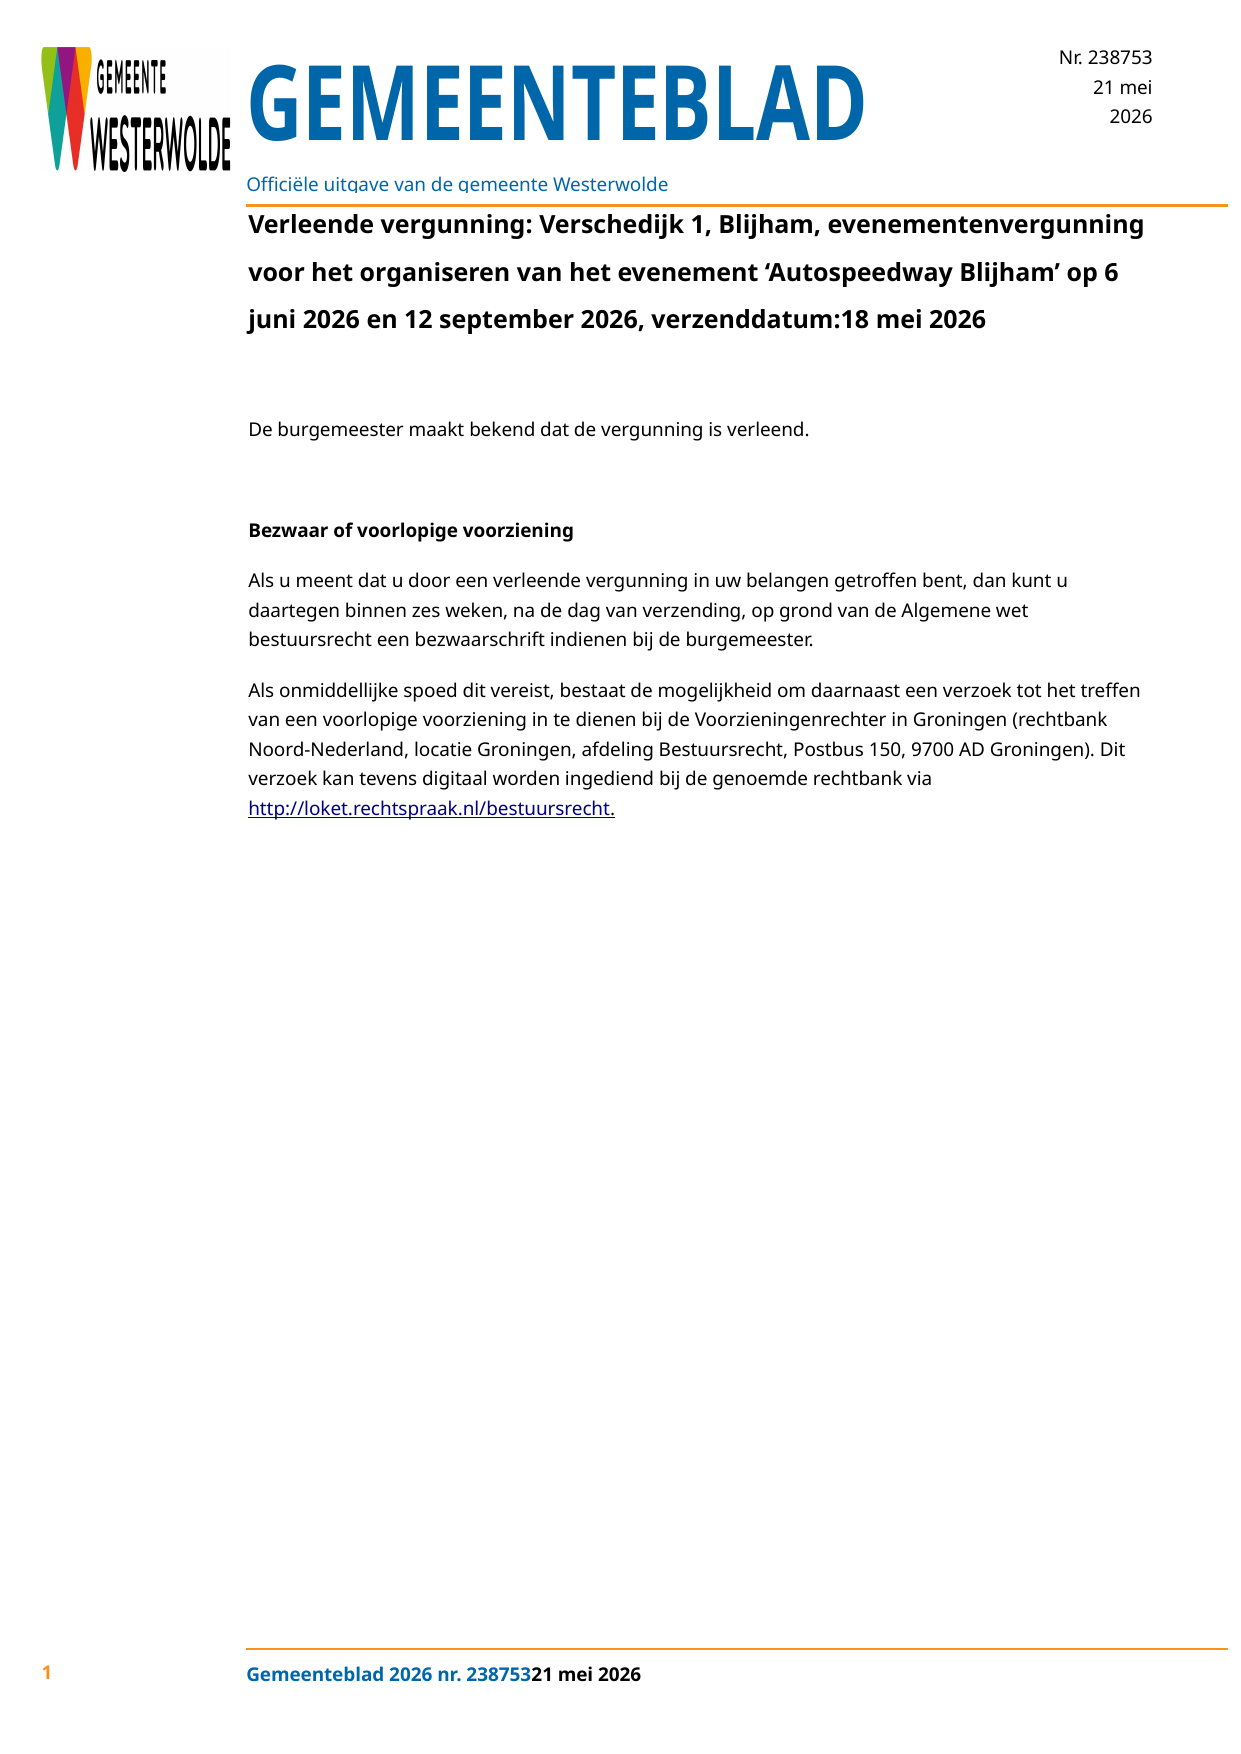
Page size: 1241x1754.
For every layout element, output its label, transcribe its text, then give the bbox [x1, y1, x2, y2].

text Bezwaar of voorlopige voorziening [248, 517, 1152, 542]
picture [41, 47, 231, 172]
text Verleende vergunning: Verschedijk 1, Blijham, evenementenvergunning voor het organiseren van het evenement ‘Autospeedway Blijham’ op 6 juni 2026 en 12 september 2026, verzenddatum:18 mei 2026 [248, 207, 1152, 336]
text Als u meent dat u door een verleende vergunning in uw belangen getroffen bent, dan kunt u daartegen binnen zes weken, na de dag van verzending, op grond van de Algemene wet bestuursrecht een bezwaarschrift indienen bij de burgemeester. [248, 567, 1152, 652]
text Als onmiddellijke spoed dit vereist, bestaat de mogelijkheid om daarnaast een verzoek tot het treffen van een voorlopige voorziening in te dienen bij de Voorzieningenrechter in Groningen (rechtbank Noord-Nederland, locatie Groningen, afdeling Bestuursrecht, Postbus 150, 9700 AD Groningen). Dit verzoek kan tevens digitaal worden ingediend bij de genoemde rechtbank via http://loket.rechtspraak.nl/bestuursrecht. [248, 677, 1152, 821]
text De burgemeester maakt bekend dat de vergunning is verleend. [248, 416, 1152, 442]
